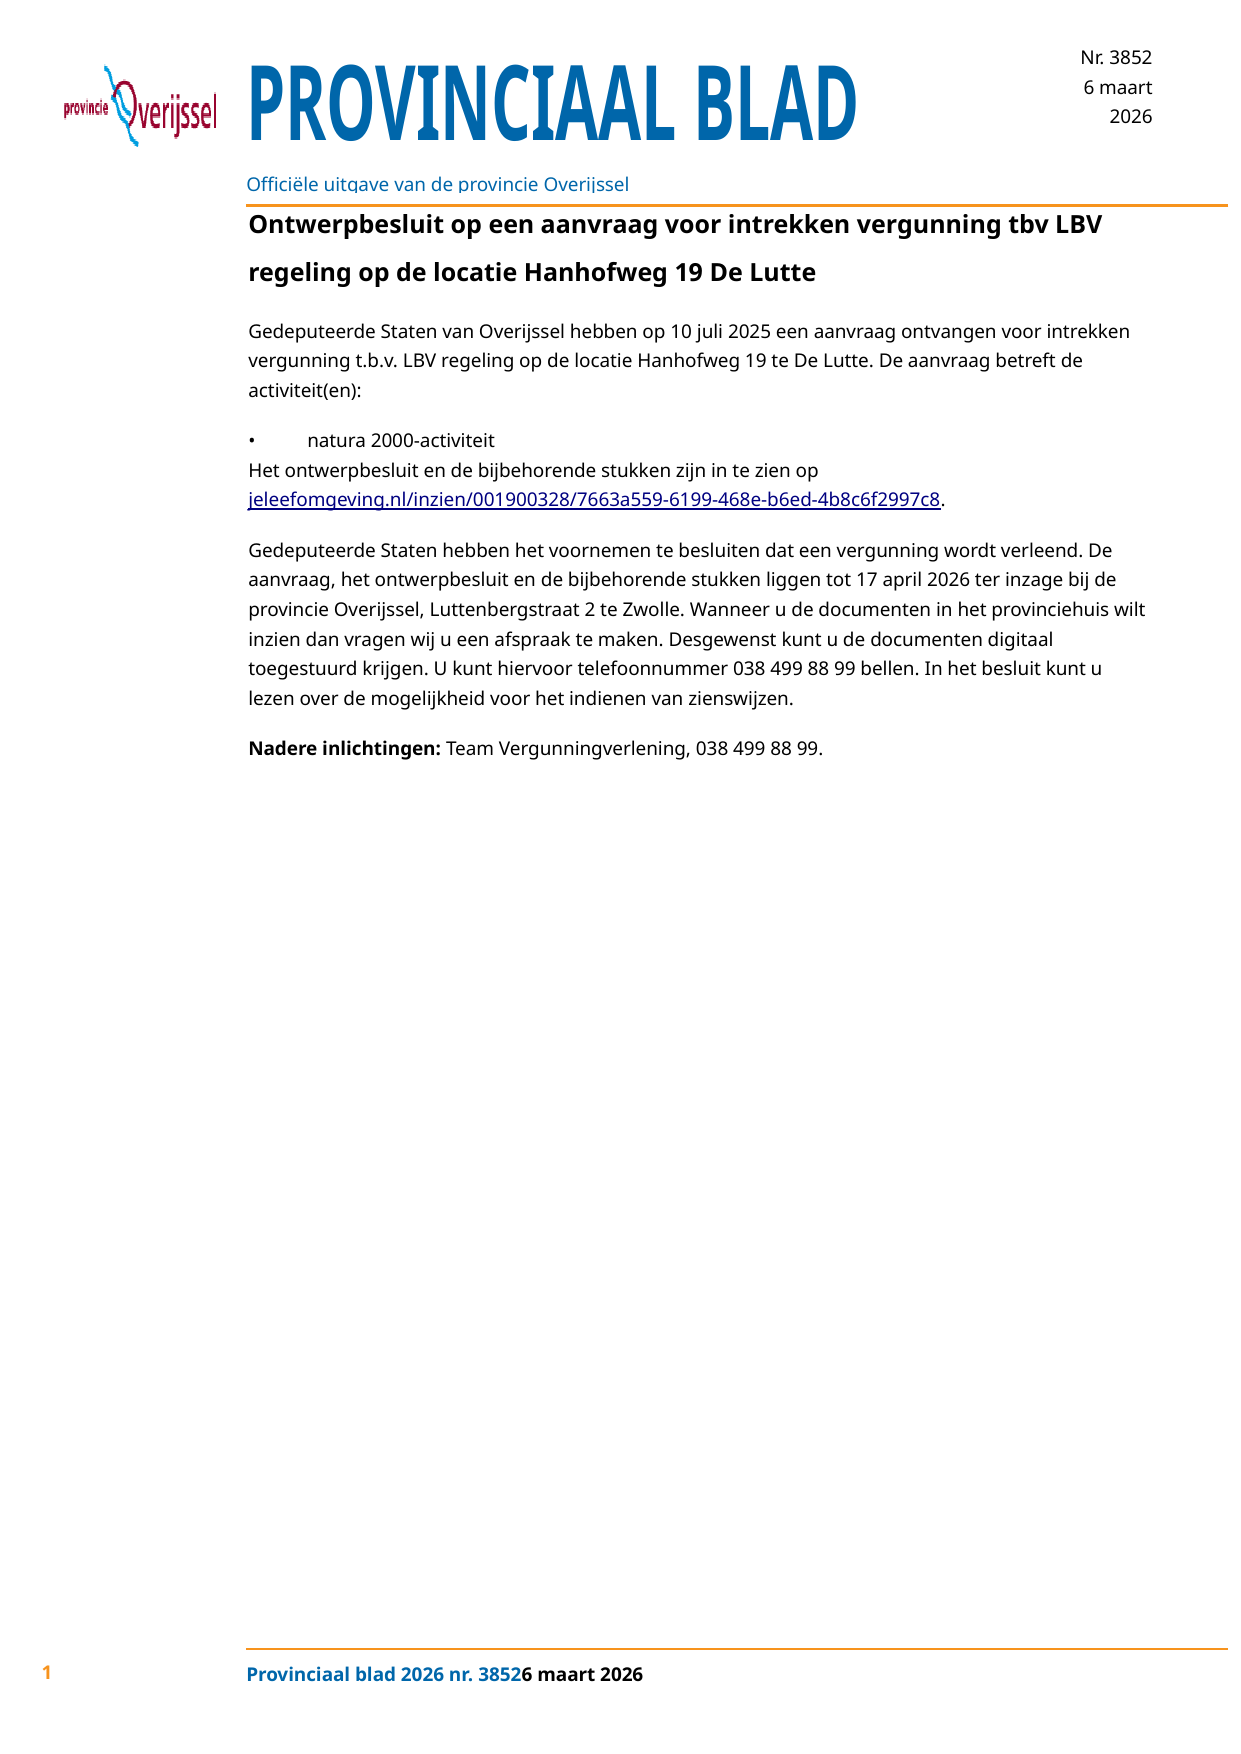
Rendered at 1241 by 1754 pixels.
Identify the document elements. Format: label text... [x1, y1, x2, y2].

picture [41, 47, 231, 172]
text Nadere inlichtingen: Team Vergunningverlening, 038 499 88 99. [248, 735, 1152, 761]
text Het ontwerpbesluit en de bijbehorende stukken zijn in te zien op jeleefomgeving.nl/inzien/001900328/7663a559-6199-468e-b6ed-4b8c6f2997c8. [248, 457, 1152, 512]
text Gedeputeerde Staten van Overijssel hebben op 10 juli 2025 een aanvraag ontvangen voor intrekken vergunning t.b.v. LBV regeling op de locatie Hanhofweg 19 te De Lutte. De aanvraag betreft de activiteit(en): [248, 318, 1152, 403]
text Ontwerpbesluit op een aanvraag voor intrekken vergunning tbv LBV regeling op de locatie Hanhofweg 19 De Lutte [248, 207, 1152, 288]
text Gedeputeerde Staten hebben het voornemen te besluiten dat een vergunning wordt verleend. De aanvraag, het ontwerpbesluit en de bijbehorende stukken liggen tot 17 april 2026 ter inzage bij de provincie Overijssel, Luttenbergstraat 2 te Zwolle. Wanneer u de documenten in het provinciehuis wilt inzien dan vragen wij u een afspraak te maken. Desgewenst kunt u de documenten digitaal toegestuurd krijgen. U kunt hiervoor telefoonnummer 038 499 88 99 bellen. In het besluit kunt u lezen over de mogelijkheid voor het indienen van zienswijzen. [248, 537, 1152, 711]
list natura 2000-activiteit [248, 427, 1152, 453]
